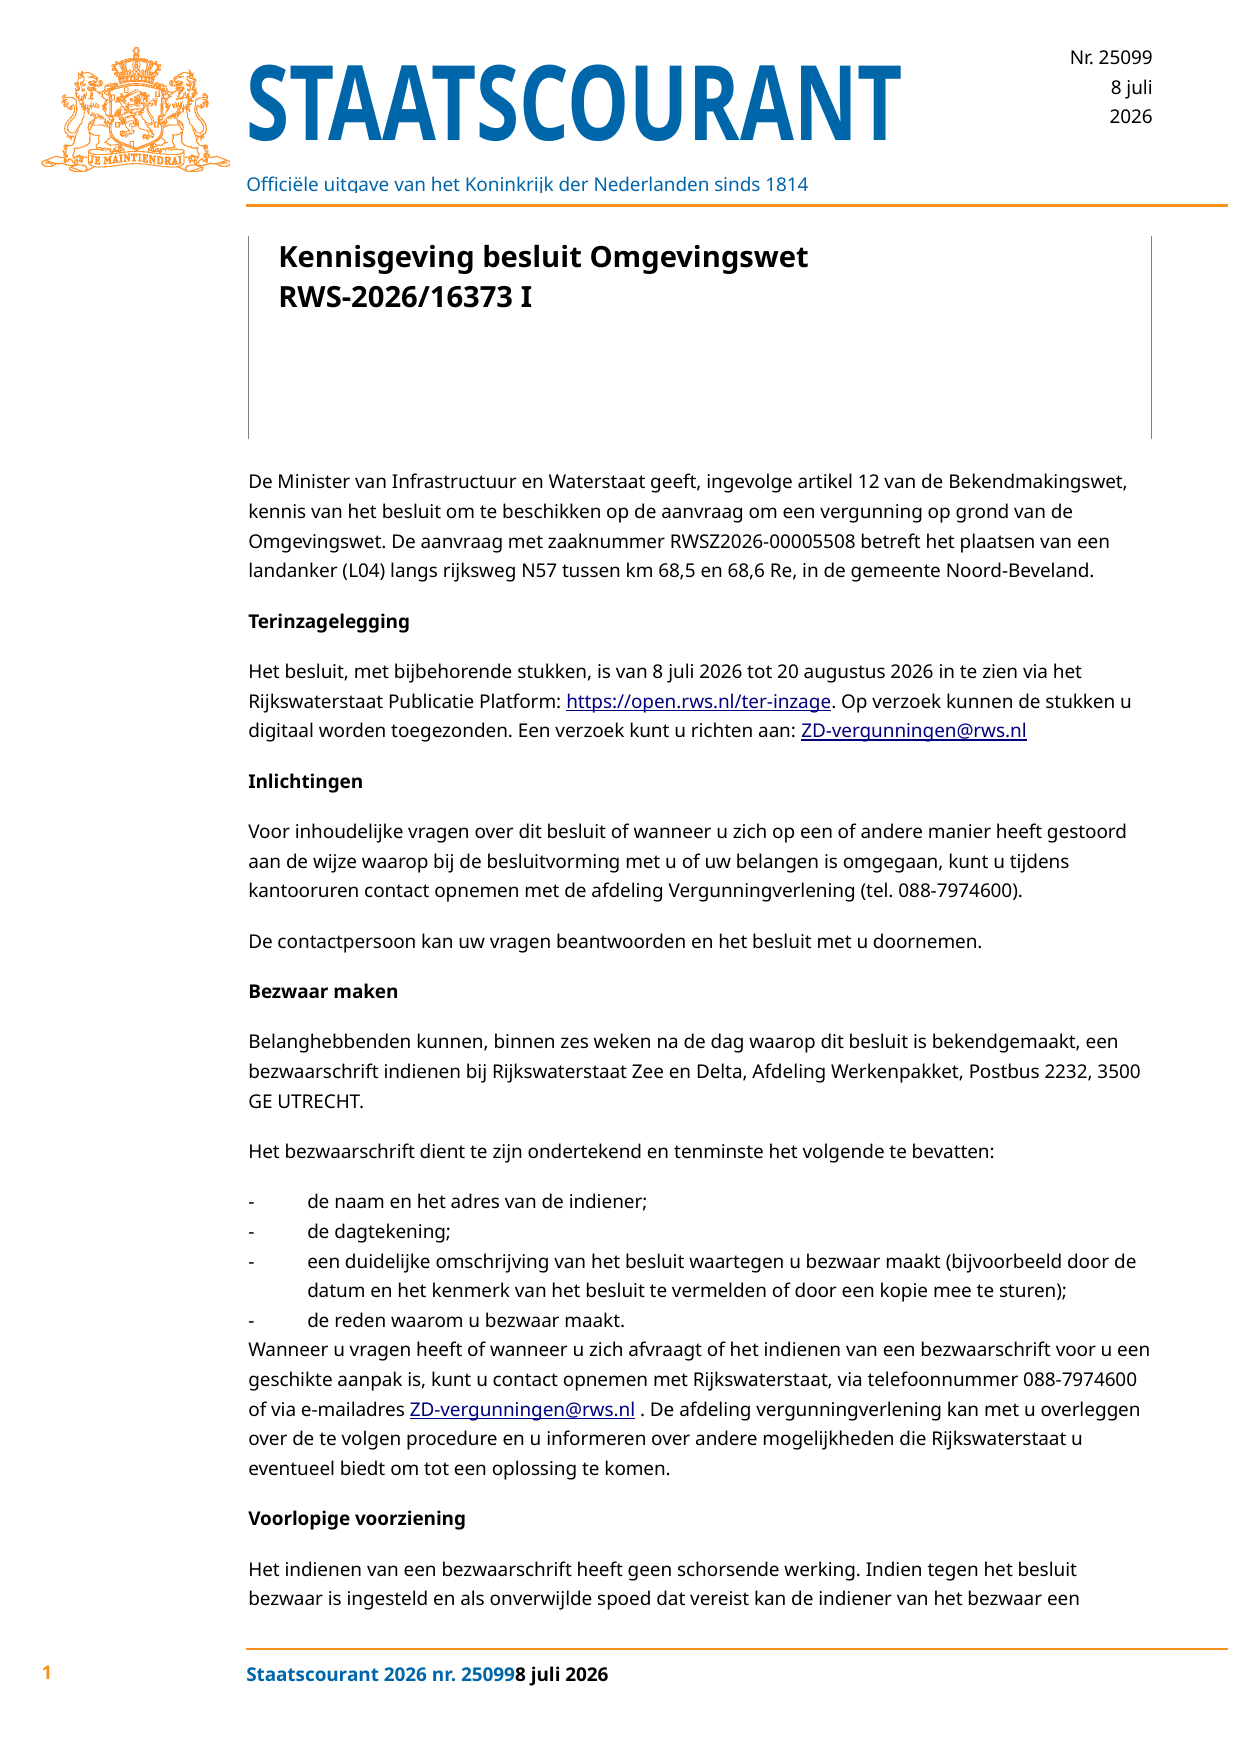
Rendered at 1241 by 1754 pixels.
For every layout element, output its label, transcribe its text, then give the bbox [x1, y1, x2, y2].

list de dagtekening; [248, 1218, 1152, 1244]
text Inlichtingen [248, 768, 1152, 793]
text Terinzagelegging [248, 608, 1152, 633]
text De contactpersoon kan uw vragen beantwoorden en het besluit met u doornemen. [248, 928, 1152, 953]
table_header [850, 236, 912, 413]
list de reden waarom u bezwaar maakt. [248, 1307, 1152, 1333]
text De Minister van Infrastructuur en Waterstaat geeft, ingevolge artikel 12 van de Bekendmakingswet, kennis van het besluit om te beschikken op de aanvraag om een vergunning op grond van de Omgevingswet. De aanvraag met zaaknummer RWSZ2026-00005508 betreft het plaatsen van een landanker (L04) langs rijksweg N57 tussen km 68,5 en 68,6 Re, in de gemeente Noord-Beveland. [248, 469, 1152, 583]
text Voor inhoudelijke vragen over dit besluit of wanneer u zich op een of andere manier heeft gestoord aan de wijze waarop bij de besluitvorming met u of uw belangen is omgegaan, kunt u tijdens kantooruren contact opnemen met de afdeling Vergunningverlening (tel. 088-7974600). [248, 818, 1152, 903]
list de naam en het adres van de indiener; [248, 1189, 1152, 1214]
list een duidelijke omschrijving van het besluit waartegen u bezwaar maakt (bijvoorbeeld door de datum en het kenmerk van het besluit te vermelden of door een kopie mee te sturen); [248, 1248, 1152, 1303]
text Het bezwaarschrift dient te zijn ondertekend en tenminste het volgende te bevatten: [248, 1138, 1152, 1164]
picture [41, 47, 231, 172]
table_header Kennisgeving besluit Omgevingswet RWS-2026/16373 I [249, 236, 850, 439]
text Voorlopige voorziening [248, 1505, 1152, 1531]
text Het indienen van een bezwaarschrift heeft geen schorsende werking. Indien tegen het besluit bezwaar is ingesteld en als onverwijlde spoed dat vereist kan de indiener van het bezwaar een [248, 1556, 1152, 1611]
table_header [1090, 236, 1151, 413]
text Wanneer u vragen heeft of wanneer u zich afvraagt of het indienen van een bezwaarschrift voor u een geschikte aanpak is, kunt u contact opnemen met Rijkswaterstaat, via telefoonnummer 088-7974600 of via e-mailadres ZD-vergunningen@rws.nl . De afdeling vergunningverlening kan met u overleggen over de te volgen procedure en u informeren over andere mogelijkheden die Rijkswaterstaat u eventueel biedt om tot een oplossing te komen. [248, 1337, 1152, 1481]
text Belanghebbenden kunnen, binnen zes weken na de dag waarop dit besluit is bekendgemaakt, een bezwaarschrift indienen bij Rijkswaterstaat Zee en Delta, Afdeling Werkenpakket, Postbus 2232, 3500 GE UTRECHT. [248, 1029, 1152, 1113]
text Het besluit, met bijbehorende stukken, is van 8 juli 2026 tot 20 augustus 2026 in te zien via het Rijkswaterstaat Publicatie Platform: https://open.rws.nl/ter-inzage. Op verzoek kunnen de stukken u digitaal worden toegezonden. Een verzoek kunt u richten aan: ZD-vergunningen@rws.nl [248, 658, 1152, 743]
table_header [850, 414, 1151, 439]
text Bezwaar maken [248, 978, 1152, 1004]
picture [912, 236, 1090, 414]
